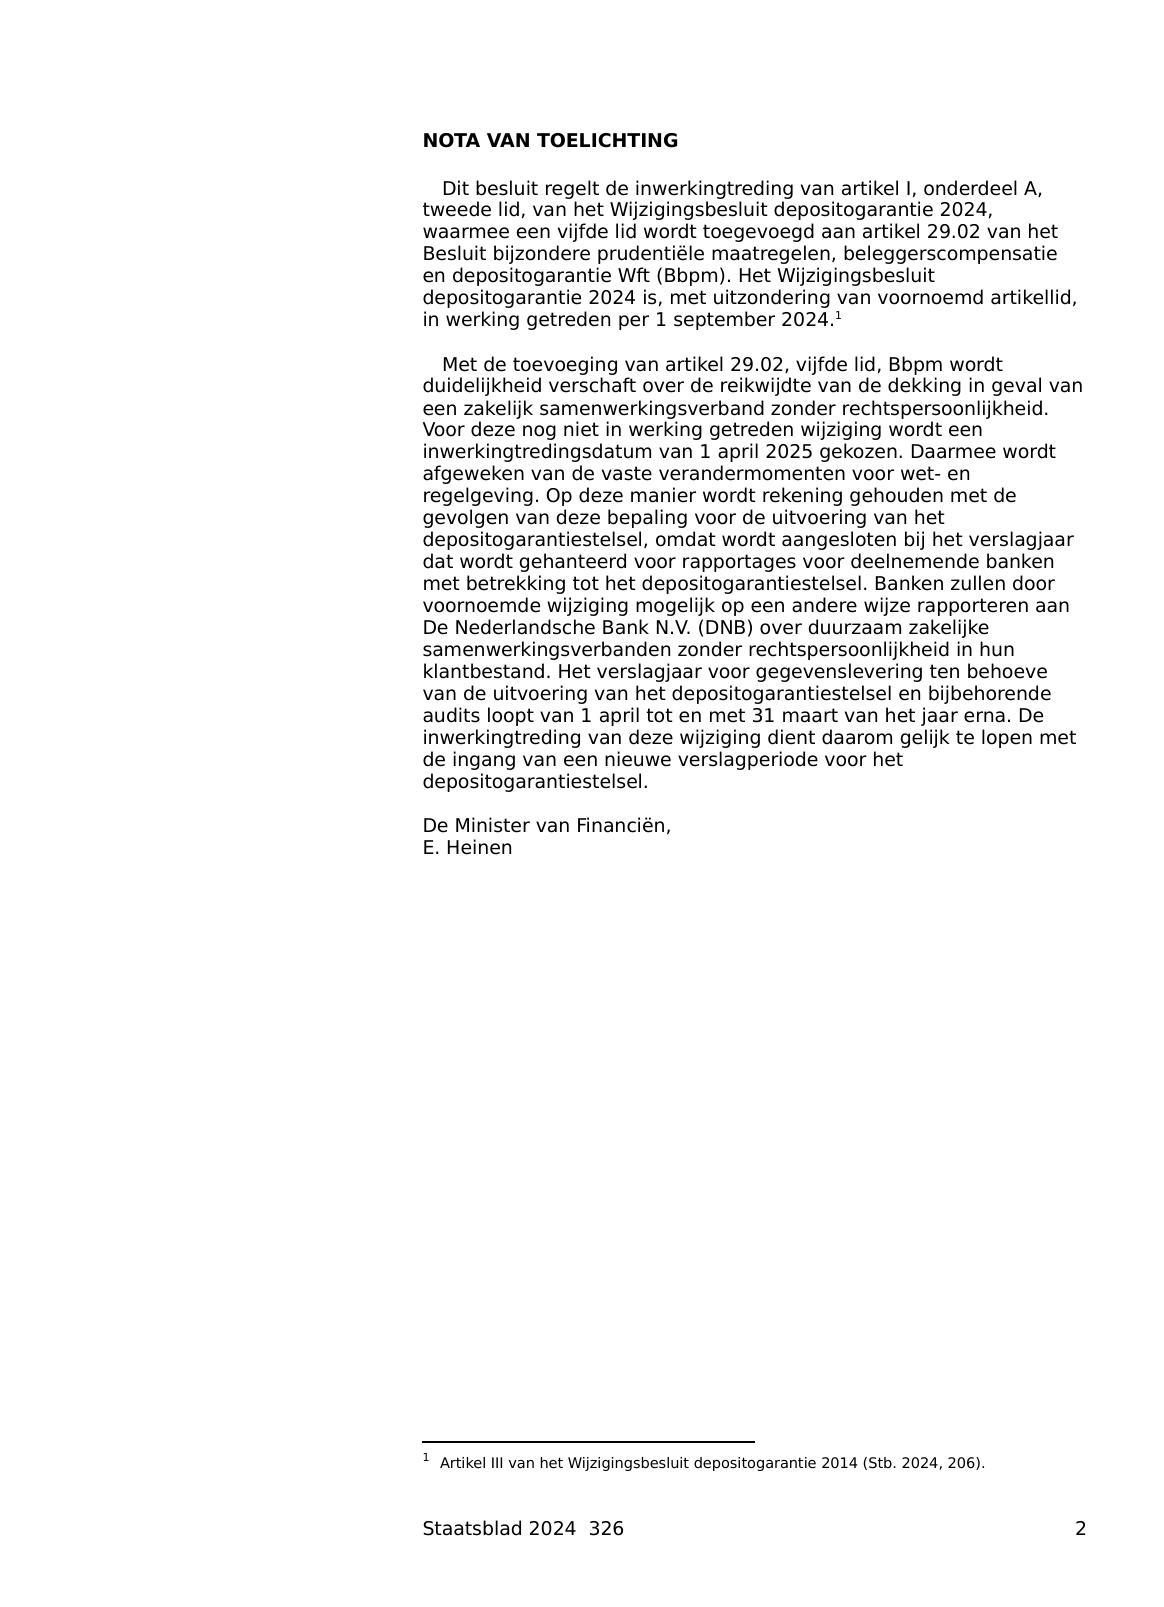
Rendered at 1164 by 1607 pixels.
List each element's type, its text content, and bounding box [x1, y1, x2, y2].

text Artikel III van het Wijzigingsbesluit depositogarantie 2014 (Stb. 2024, 206). [422, 1451, 1087, 1473]
text Dit besluit regelt de inwerkingtreding van artikel I, onderdeel A, tweede lid, van het Wijzigingsbesluit depositogarantie 2024, waarmee een vijfde lid wordt toegevoegd aan artikel 29.02 van het Besluit bijzondere prudentiële maatregelen, beleggerscompensatie en depositogarantie Wft (Bbpm). Het Wijzigingsbesluit depositogarantie 2024 is, met uitzondering van voornoemd artikellid, in werking getreden per 1 september 2024. [422, 177, 1087, 331]
text De Minister van Financiën, E. Heinen [422, 815, 1087, 859]
subtitle NOTA VAN TOELICHTING [422, 130, 1087, 152]
text Met de toevoeging van artikel 29.02, vijfde lid, Bbpm wordt duidelijkheid verschaft over de reikwijdte van de dekking in geval van een zakelijk samenwerkingsverband zonder rechtspersoonlijkheid. Voor deze nog niet in werking getreden wijziging wordt een inwerkingtredingsdatum van 1 april 2025 gekozen. Daarmee wordt afgeweken van de vaste verandermomenten voor wet- en regelgeving. Op deze manier wordt rekening gehouden met de gevolgen van deze bepaling voor de uitvoering van het depositogarantiestelsel, omdat wordt aangesloten bij het verslagjaar dat wordt gehanteerd voor rapportages voor deelnemende banken met betrekking tot het depositogarantiestelsel. Banken zullen door voornoemde wijziging mogelijk op een andere wijze rapporteren aan De Nederlandsche Bank N.V. (DNB) over duurzaam zakelijke samenwerkingsverbanden zonder rechtspersoonlijkheid in hun klantbestand. Het verslagjaar voor gegevenslevering ten behoeve van de uitvoering van het depositogarantiestelsel en bijbehorende audits loopt van 1 april tot en met 31 maart van het jaar erna. De inwerkingtreding van deze wijziging dient daarom gelijk te lopen met de ingang van een nieuwe verslagperiode voor het depositogarantiestelsel. [422, 353, 1087, 793]
